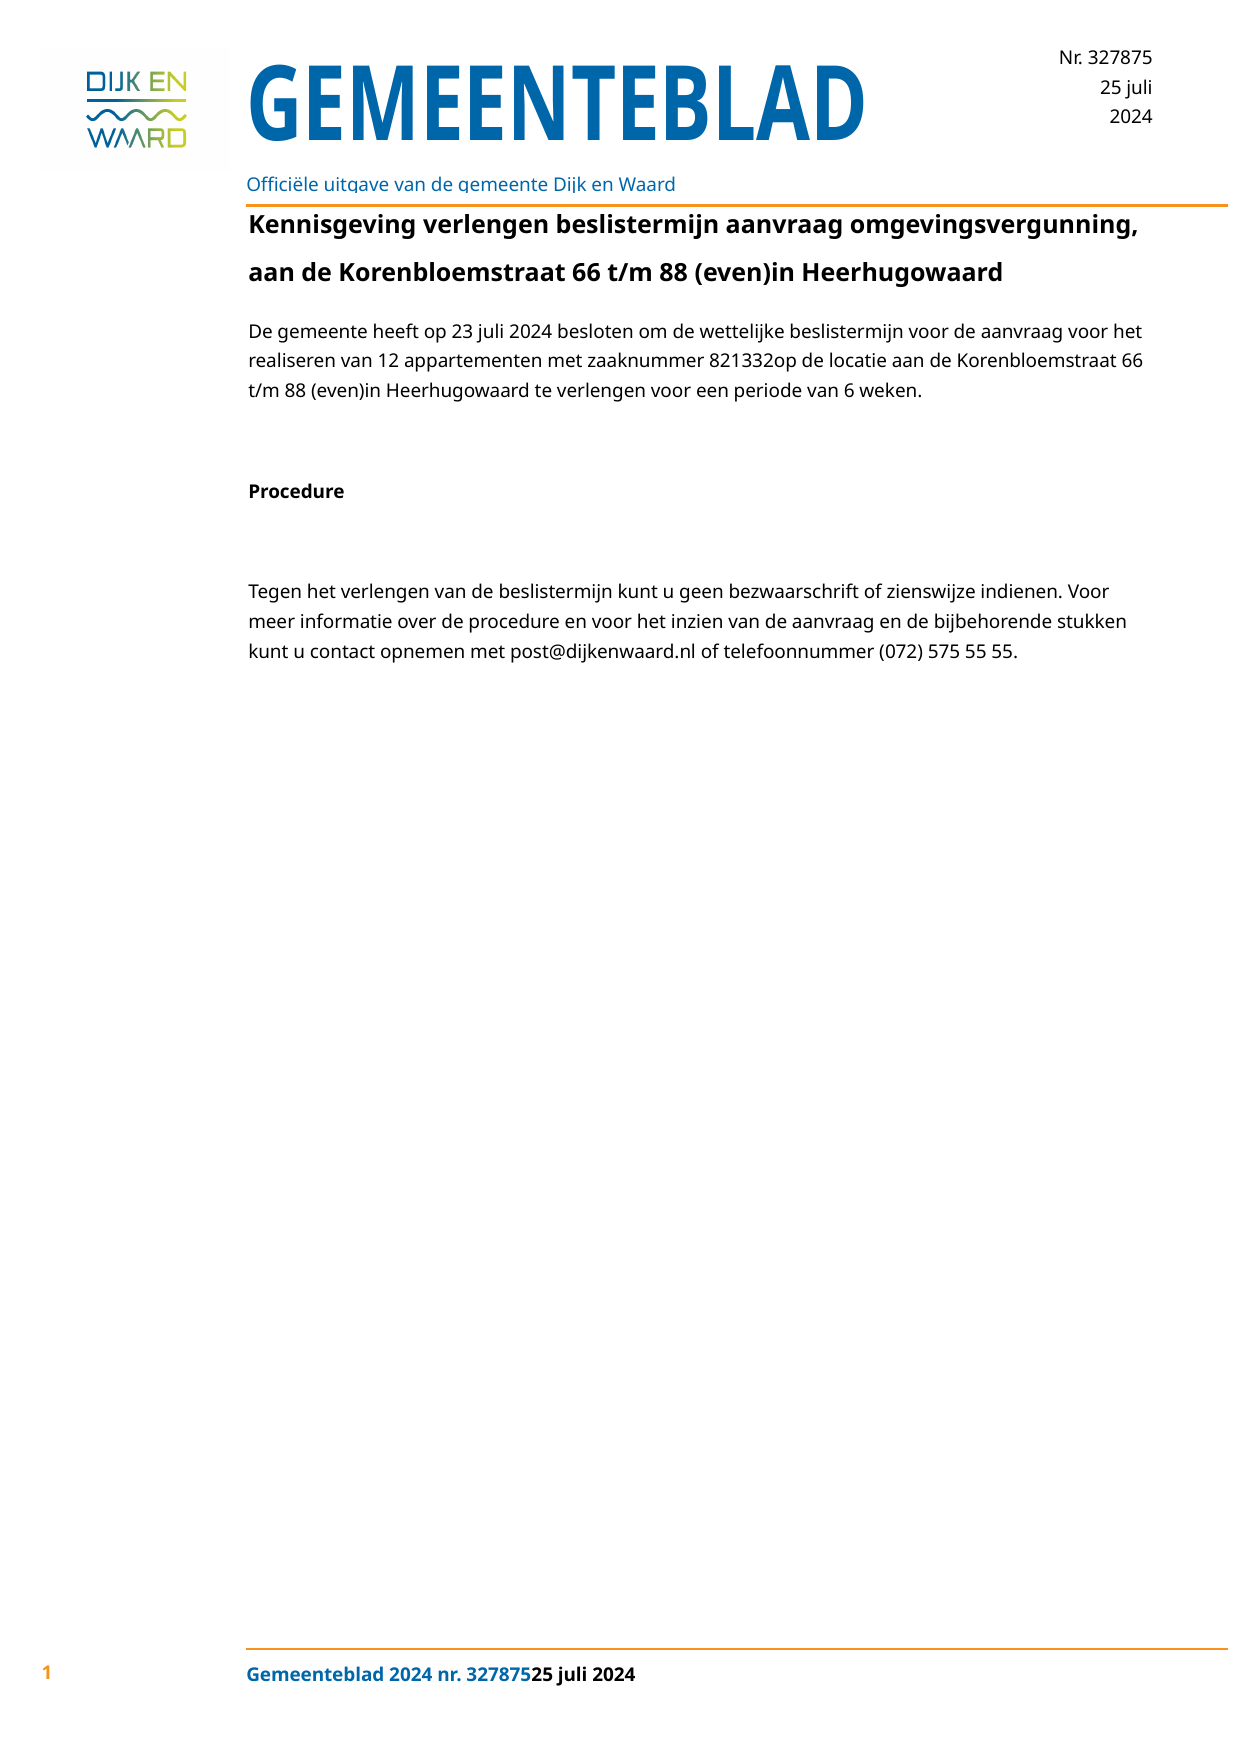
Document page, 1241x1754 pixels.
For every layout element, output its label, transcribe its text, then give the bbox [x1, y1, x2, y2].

text Kennisgeving verlengen beslistermijn aanvraag omgevingsvergunning, aan de Korenbloemstraat 66 t/m 88 (even)in Heerhugowaard [248, 207, 1152, 288]
text Procedure [248, 478, 1152, 504]
text Tegen het verlengen van de beslistermijn kunt u geen bezwaarschrift of zienswijze indienen. Voor meer informatie over de procedure en voor het inzien van de aanvraag en de bijbehorende stukken kunt u contact opnemen met post@dijkenwaard.nl of telefoonnummer (072) 575 55 55. [248, 579, 1152, 664]
text De gemeente heeft op 23 juli 2024 besloten om de wettelijke beslistermijn voor de aanvraag voor het realiseren van 12 appartementen met zaaknummer 821332op de locatie aan de Korenbloemstraat 66 t/m 88 (even)in Heerhugowaard te verlengen voor een periode van 6 weken. [248, 318, 1152, 403]
picture [41, 47, 231, 172]
